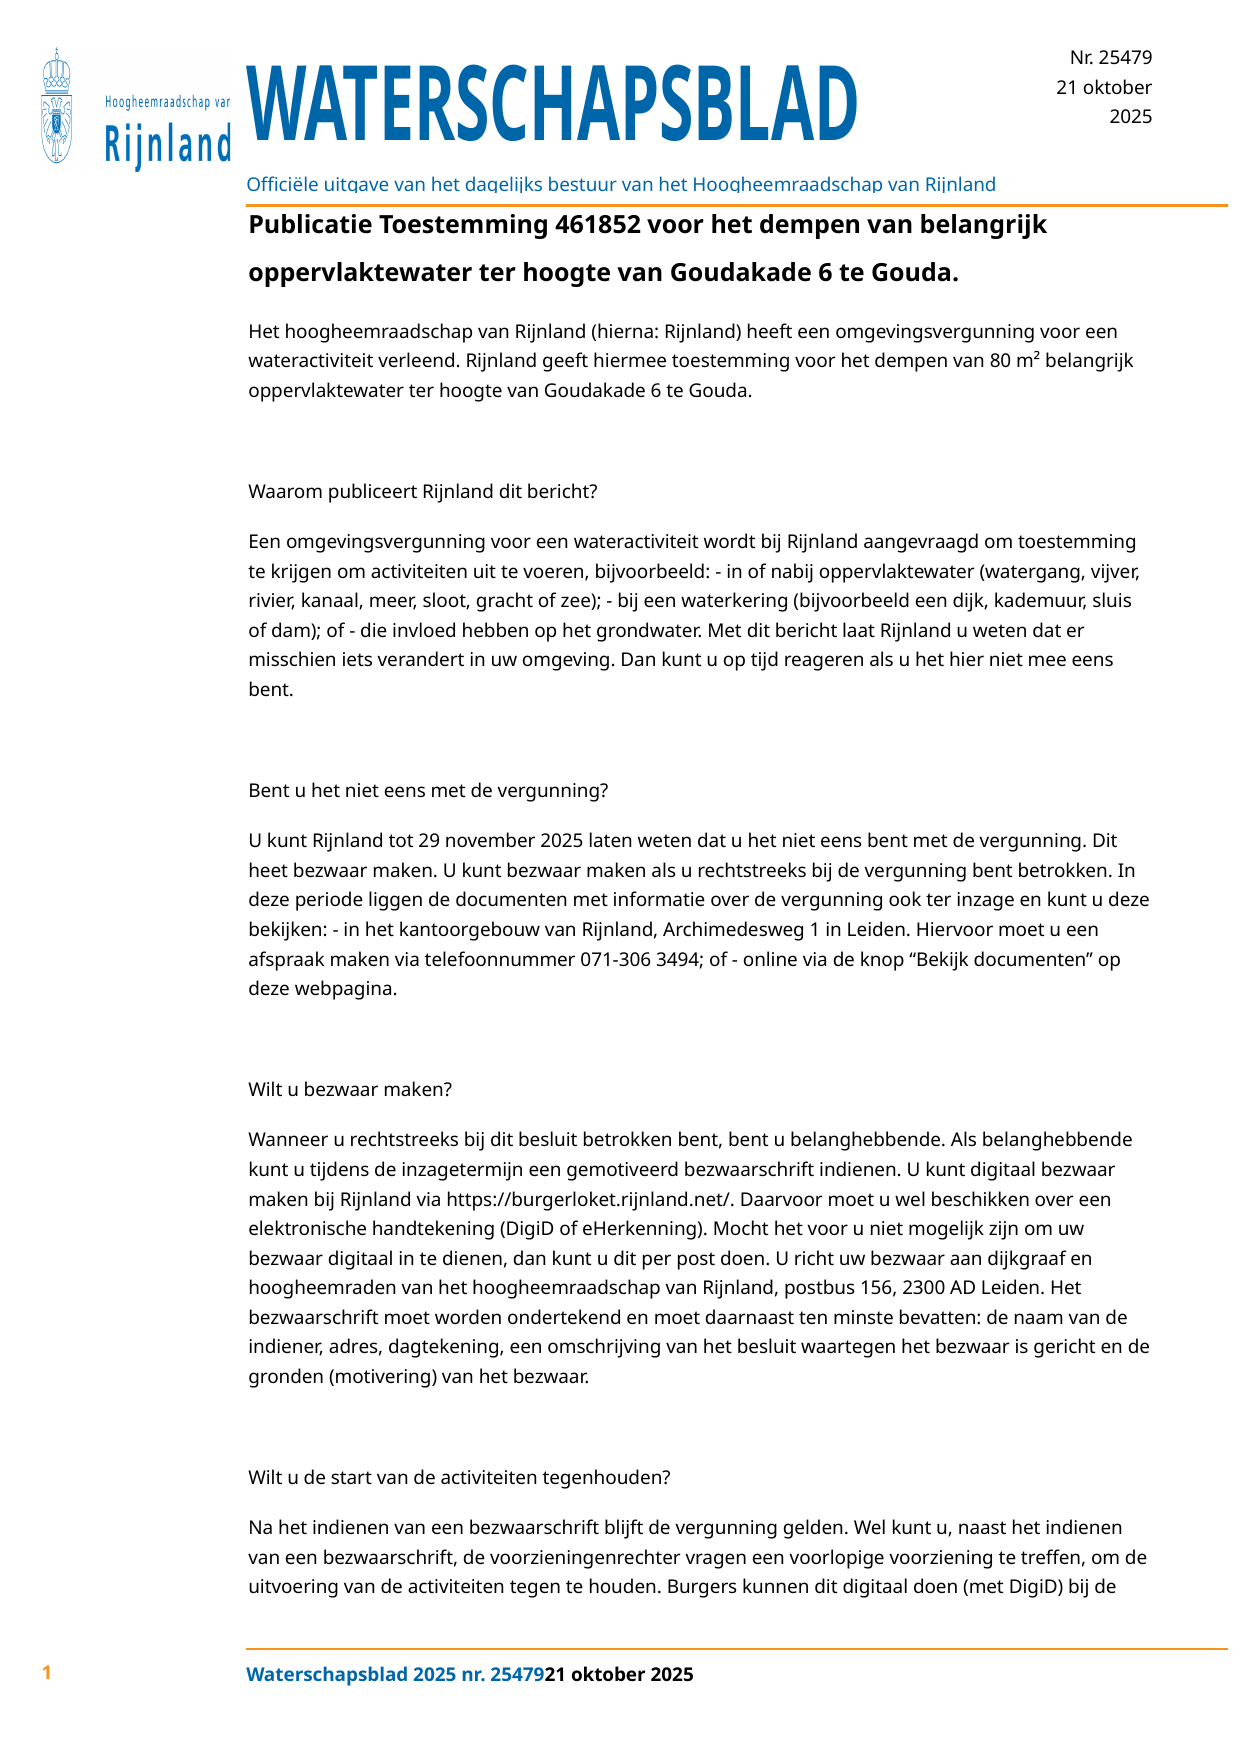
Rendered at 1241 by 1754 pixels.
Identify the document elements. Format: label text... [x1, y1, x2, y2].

text U kunt Rijnland tot 29 november 2025 laten weten dat u het niet eens bent met de vergunning. Dit heet bezwaar maken. U kunt bezwaar maken als u rechtstreeks bij de vergunning bent betrokken. In deze periode liggen de documenten met informatie over de vergunning ook ter inzage en kunt u deze bekijken: - in het kantoorgebouw van Rijnland, Archimedesweg 1 in Leiden. Hiervoor moet u een afspraak maken via telefoonnummer 071-306 3494; of - online via de knop “Bekijk documenten” op deze webpagina. [248, 827, 1152, 1001]
text Wilt u bezwaar maken? [248, 1076, 1152, 1102]
picture [41, 47, 231, 172]
text Bent u het niet eens met de vergunning? [248, 777, 1152, 803]
text Wanneer u rechtstreeks bij dit besluit betrokken bent, bent u belanghebbende. Als belanghebbende kunt u tijdens de inzagetermijn een gemotiveerd bezwaarschrift indienen. U kunt digitaal bezwaar maken bij Rijnland via https://burgerloket.rijnland.net/. Daarvoor moet u wel beschikken over een elektronische handtekening (DigiD of eHerkenning). Mocht het voor u niet mogelijk zijn om uw bezwaar digitaal in te dienen, dan kunt u dit per post doen. U richt uw bezwaar aan dijkgraaf en hoogheemraden van het hoogheemraadschap van Rijnland, postbus 156, 2300 AD Leiden. Het bezwaarschrift moet worden ondertekend en moet daarnaast ten minste bevatten: de naam van de indiener, adres, dagtekening, een omschrijving van het besluit waartegen het bezwaar is gericht en de gronden (motivering) van het bezwaar. [248, 1127, 1152, 1389]
text Na het indienen van een bezwaarschrift blijft de vergunning gelden. Wel kunt u, naast het indienen van een bezwaarschrift, de voorzieningenrechter vragen een voorlopige voorziening te treffen, om de uitvoering van de activiteiten tegen te houden. Burgers kunnen dit digitaal doen (met DigiD) bij de [248, 1514, 1152, 1599]
text Wilt u de start van de activiteiten tegenhouden? [248, 1464, 1152, 1490]
text Een omgevingsvergunning voor een wateractiviteit wordt bij Rijnland aangevraagd om toestemming te krijgen om activiteiten uit te voeren, bijvoorbeeld: - in of nabij oppervlaktewater (watergang, vijver, rivier, kanaal, meer, sloot, gracht of zee); - bij een waterkering (bijvoorbeeld een dijk, kademuur, sluis of dam); of - die invloed hebben op het grondwater. Met dit bericht laat Rijnland u weten dat er misschien iets verandert in uw omgeving. Dan kunt u op tijd reageren als u het hier niet mee eens bent. [248, 528, 1152, 702]
text Het hoogheemraadschap van Rijnland (hierna: Rijnland) heeft een omgevingsvergunning voor een wateractiviteit verleend. Rijnland geeft hiermee toestemming voor het dempen van 80 m² belangrijk oppervlaktewater ter hoogte van Goudakade 6 te Gouda. [248, 318, 1152, 403]
text Publicatie Toestemming 461852 voor het dempen van belangrijk oppervlaktewater ter hoogte van Goudakade 6 te Gouda. [248, 207, 1152, 288]
text Waarom publiceert Rijnland dit bericht? [248, 478, 1152, 504]
